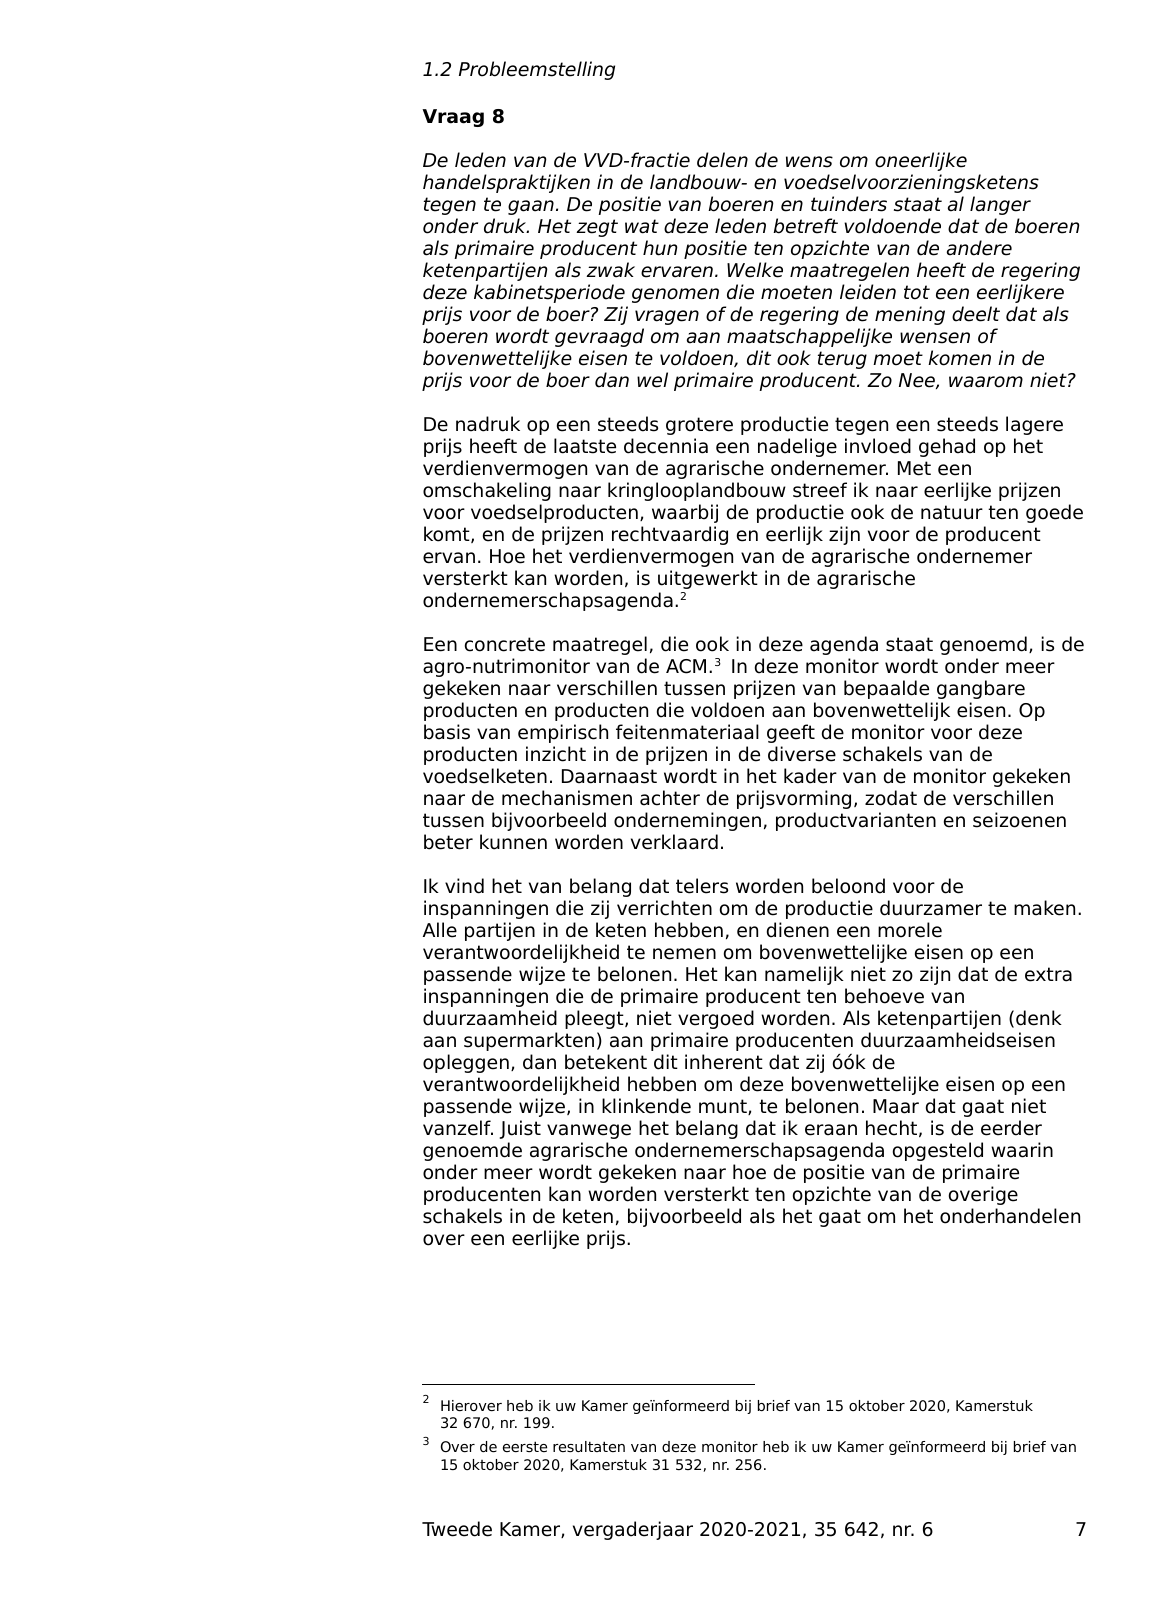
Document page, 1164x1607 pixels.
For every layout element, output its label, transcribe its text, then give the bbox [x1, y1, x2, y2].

text De leden van de VVD-fractie delen de wens om oneerlijke handelspraktijken in de landbouw- en voedselvoorzieningsketens tegen te gaan. De positie van boeren en tuinders staat al langer onder druk. Het zegt wat deze leden betreft voldoende dat de boeren als primaire producent hun positie ten opzichte van de andere ketenpartijen als zwak ervaren. Welke maatregelen heeft de regering deze kabinetsperiode genomen die moeten leiden tot een eerlijkere prijs voor de boer? Zij vragen of de regering de mening deelt dat als boeren wordt gevraagd om aan maatschappelijke wensen of bovenwettelijke eisen te voldoen, dit ook terug moet komen in de prijs voor de boer dan wel primaire producent. Zo Nee, waarom niet? [422, 150, 1087, 392]
subtitle 1.2 Probleemstelling [422, 59, 1087, 81]
text Hierover heb ik uw Kamer geïnformeerd bij brief van 15 oktober 2020, Kamerstuk 32 670, nr. 199. [422, 1393, 1087, 1432]
text Over de eerste resultaten van deze monitor heb ik uw Kamer geïnformeerd bij brief van 15 oktober 2020, Kamerstuk 31 532, nr. 256. [422, 1435, 1087, 1474]
text Ik vind het van belang dat telers worden beloond voor de inspanningen die zij verrichten om de productie duurzamer te maken. Alle partijen in de keten hebben, en dienen een morele verantwoordelijkheid te nemen om bovenwettelijke eisen op een passende wijze te belonen. Het kan namelijk niet zo zijn dat de extra inspanningen die de primaire producent ten behoeve van duurzaamheid pleegt, niet vergoed worden. Als ketenpartijen (denk aan supermarkten) aan primaire producenten duurzaamheidseisen opleggen, dan betekent dit inherent dat zij óók de verantwoordelijkheid hebben om deze bovenwettelijke eisen op een passende wijze, in klinkende munt, te belonen. Maar dat gaat niet vanzelf. Juist vanwege het belang dat ik eraan hecht, is de eerder genoemde agrarische ondernemerschapsagenda opgesteld waarin onder meer wordt gekeken naar hoe de positie van de primaire producenten kan worden versterkt ten opzichte van de overige schakels in de keten, bijvoorbeeld als het gaat om het onderhandelen over een eerlijke prijs. [422, 876, 1087, 1250]
text Een concrete maatregel, die ook in deze agenda staat genoemd, is de agro-nutrimonitor van de ACM. In deze monitor wordt onder meer gekeken naar verschillen tussen prijzen van bepaalde gangbare producten en producten die voldoen aan bovenwettelijk eisen. Op basis van empirisch feitenmateriaal geeft de monitor voor deze producten inzicht in de prijzen in de diverse schakels van de voedselketen. Daarnaast wordt in het kader van de monitor gekeken naar de mechanismen achter de prijsvorming, zodat de verschillen tussen bijvoorbeeld ondernemingen, productvarianten en seizoenen beter kunnen worden verklaard. [422, 634, 1087, 854]
subtitle Vraag 8 [422, 106, 1087, 128]
text De nadruk op een steeds grotere productie tegen een steeds lagere prijs heeft de laatste decennia een nadelige invloed gehad op het verdienvermogen van de agrarische ondernemer. Met een omschakeling naar kringlooplandbouw streef ik naar eerlijke prijzen voor voedselproducten, waarbij de productie ook de natuur ten goede komt, en de prijzen rechtvaardig en eerlijk zijn voor de producent ervan. Hoe het verdienvermogen van de agrarische ondernemer versterkt kan worden, is uitgewerkt in de agrarische ondernemerschapsagenda. [422, 414, 1087, 612]
